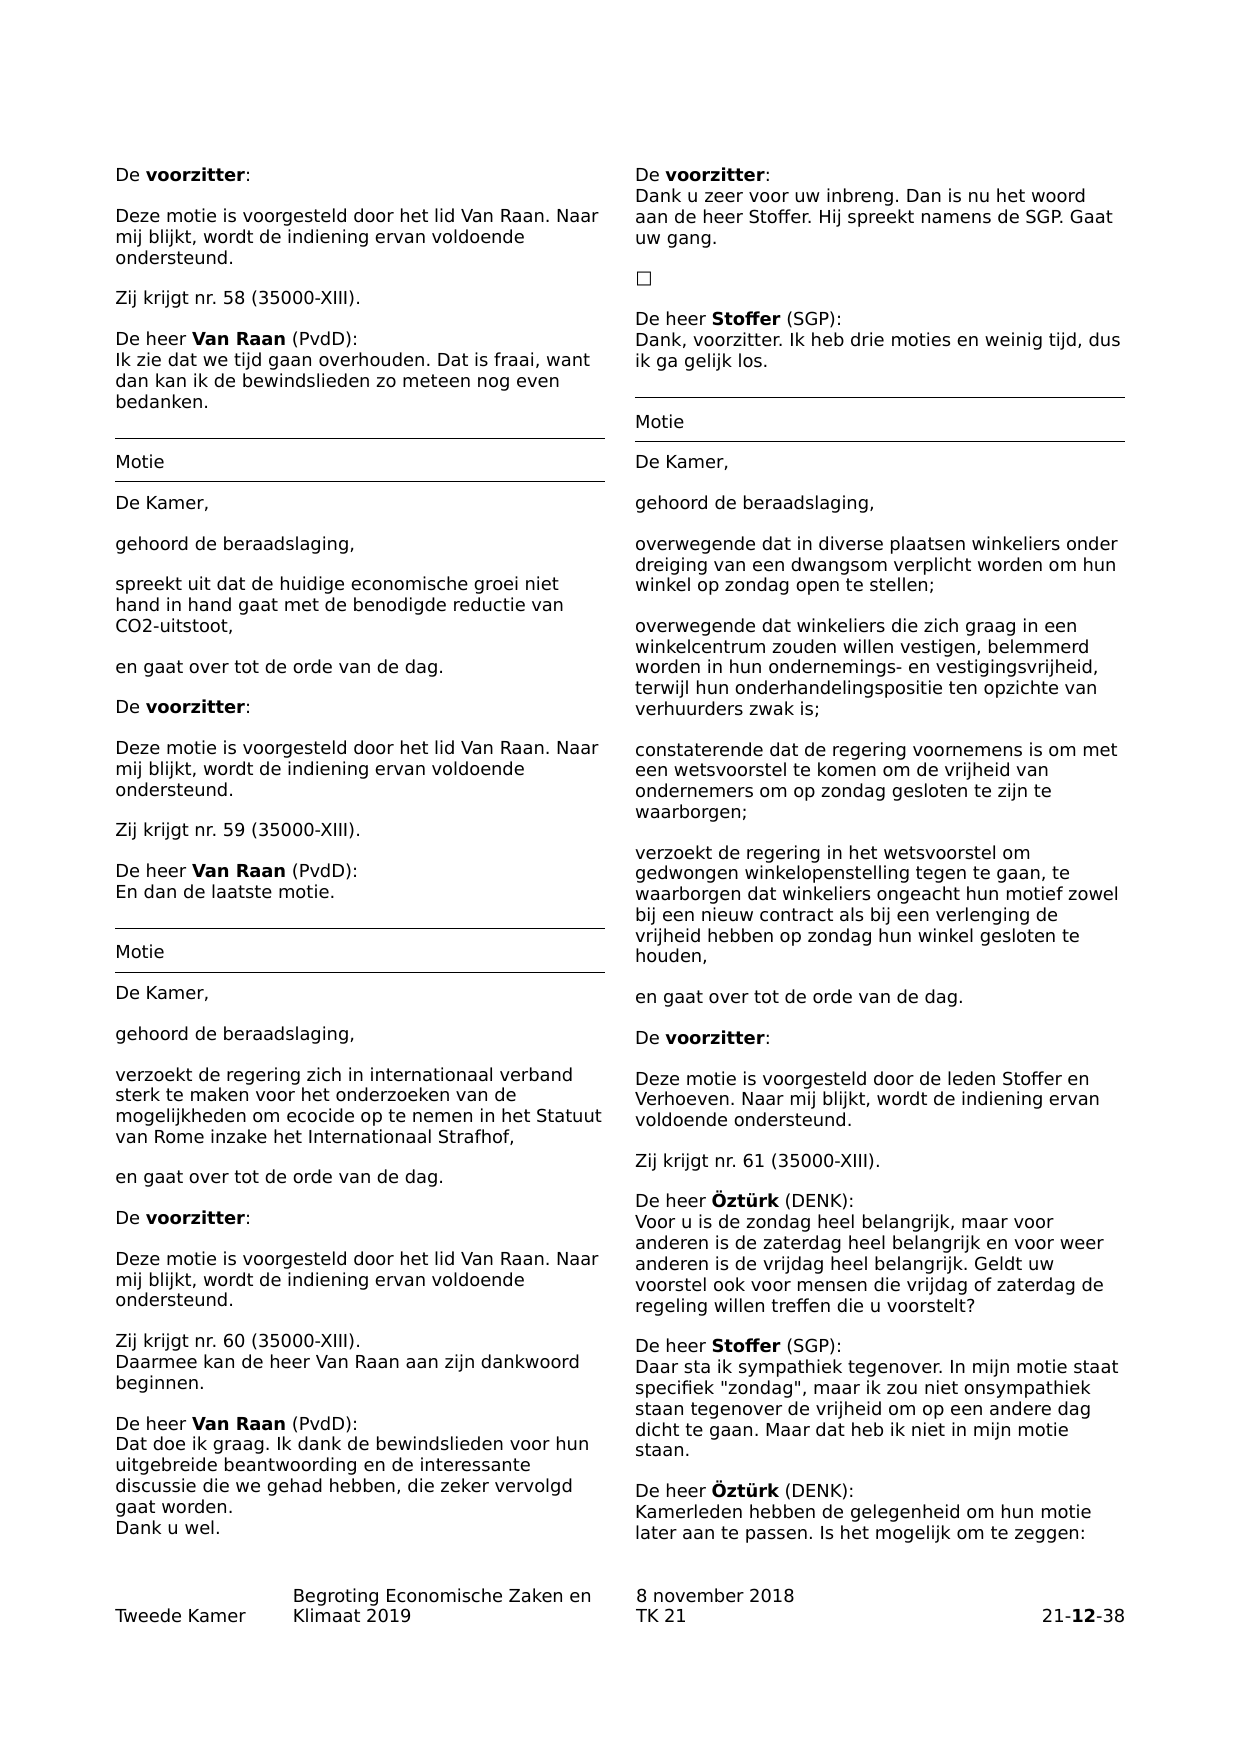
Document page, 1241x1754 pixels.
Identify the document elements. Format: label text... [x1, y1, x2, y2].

text En dan de laatste motie. [115, 882, 605, 902]
text spreekt uit dat de huidige economische groei niet hand in hand gaat met de benodigde reductie van CO2-uitstoot, [115, 574, 605, 636]
text Daar sta ik sympathiek tegenover. In mijn motie staat specifiek "zondag", maar ik zou niet onsympathiek staan tegenover de vrijheid om op een andere dag dicht te gaan. Maar dat heb ik niet in mijn motie staan. [635, 1357, 1125, 1461]
text Motie [115, 452, 605, 473]
text gehoord de beraadslaging, [635, 493, 1125, 514]
text Zij krijgt nr. 61 (35000-XIII). [635, 1151, 1125, 1171]
text constaterende dat de regering voornemens is om met een wetsvoorstel te komen om de vrijheid van ondernemers om op zondag gesloten te zijn te waarborgen; [635, 739, 1125, 822]
text gehoord de beraadslaging, [115, 1024, 605, 1044]
text De heer Van Raan (PvdD): [115, 861, 605, 882]
text en gaat over tot de orde van de dag. [115, 1167, 605, 1188]
text De heer Öztürk (DENK): [635, 1481, 1125, 1502]
text De voorzitter: [115, 697, 605, 718]
text verzoekt de regering in het wetsvoorstel om gedwongen winkelopenstelling tegen te gaan, te waarborgen dat winkeliers ongeacht hun motief zowel bij een nieuw contract als bij een verlenging de vrijheid hebben op zondag hun winkel gesloten te houden, [635, 842, 1125, 967]
text De heer Öztürk (DENK): [635, 1191, 1125, 1212]
text Deze motie is voorgesteld door het lid Van Raan. Naar mij blijkt, wordt de indiening ervan voldoende ondersteund. [115, 1249, 605, 1311]
text Dank, voorzitter. Ik heb drie moties en weinig tijd, dus ik ga gelijk los. [635, 330, 1125, 372]
text Kamerleden hebben de gelegenheid om hun motie later aan te passen. Is het mogelijk om te zeggen: [635, 1502, 1125, 1543]
text De Kamer, [115, 983, 605, 1004]
text Ik zie dat we tijd gaan overhouden. Dat is fraai, want dan kan ik de bewindslieden zo meteen nog even bedanken. [115, 350, 605, 412]
text Dank u wel. [115, 1517, 605, 1538]
text Motie [635, 412, 1125, 432]
text De heer Van Raan (PvdD): [115, 329, 605, 350]
text De heer Van Raan (PvdD): [115, 1413, 605, 1434]
text De Kamer, [635, 452, 1125, 473]
text overwegende dat in diverse plaatsen winkeliers onder dreiging van een dwangsom verplicht worden om hun winkel op zondag open te stellen; [635, 534, 1125, 596]
text verzoekt de regering zich in internationaal verband sterk te maken voor het onderzoeken van de mogelijkheden om ecocide op te nemen in het Statuut van Rome inzake het Internationaal Strafhof, [115, 1064, 605, 1147]
text Dank u zeer voor uw inbreng. Dan is nu het woord aan de heer Stoffer. Hij spreekt namens de SGP. Gaat uw gang. [635, 186, 1125, 248]
text overwegende dat winkeliers die zich graag in een winkelcentrum zouden willen vestigen, belemmerd worden in hun ondernemings- en vestigingsvrijheid, terwijl hun onderhandelingspositie ten opzichte van verhuurders zwak is; [635, 616, 1125, 719]
text Zij krijgt nr. 58 (35000-XIII). [115, 288, 605, 309]
text en gaat over tot de orde van de dag. [115, 656, 605, 677]
text Deze motie is voorgesteld door het lid Van Raan. Naar mij blijkt, wordt de indiening ervan voldoende ondersteund. [115, 206, 605, 268]
text De heer Stoffer (SGP): [635, 309, 1125, 330]
text Daarmee kan de heer Van Raan aan zijn dankwoord beginnen. [115, 1352, 605, 1393]
text gehoord de beraadslaging, [115, 533, 605, 554]
text Deze motie is voorgesteld door de leden Stoffer en Verhoeven. Naar mij blijkt, wordt de indiening ervan voldoende ondersteund. [635, 1068, 1125, 1131]
text Voor u is de zondag heel belangrijk, maar voor anderen is de zaterdag heel belangrijk en voor weer anderen is de vrijdag heel belangrijk. Geldt uw voorstel ook voor mensen die vrijdag of zaterdag de regeling willen treffen die u voorstelt? [635, 1212, 1125, 1316]
text De voorzitter: [115, 165, 605, 186]
text De voorzitter: [635, 165, 1125, 186]
text De heer Stoffer (SGP): [635, 1336, 1125, 1357]
text en gaat over tot de orde van de dag. [635, 987, 1125, 1008]
text De Kamer, [115, 493, 605, 513]
text Dat doe ik graag. Ik dank de bewindslieden voor hun uitgebreide beantwoording en de interessante discussie die we gehad hebben, die zeker vervolgd gaat worden. [115, 1434, 605, 1517]
text Zij krijgt nr. 60 (35000-XIII). [115, 1331, 605, 1352]
text Deze motie is voorgesteld door het lid Van Raan. Naar mij blijkt, wordt de indiening ervan voldoende ondersteund. [115, 738, 605, 800]
text De voorzitter: [115, 1208, 605, 1229]
text Zij krijgt nr. 59 (35000-XIII). [115, 820, 605, 841]
text ⬜ [635, 268, 1125, 289]
text De voorzitter: [635, 1028, 1125, 1048]
text Motie [115, 942, 605, 963]
